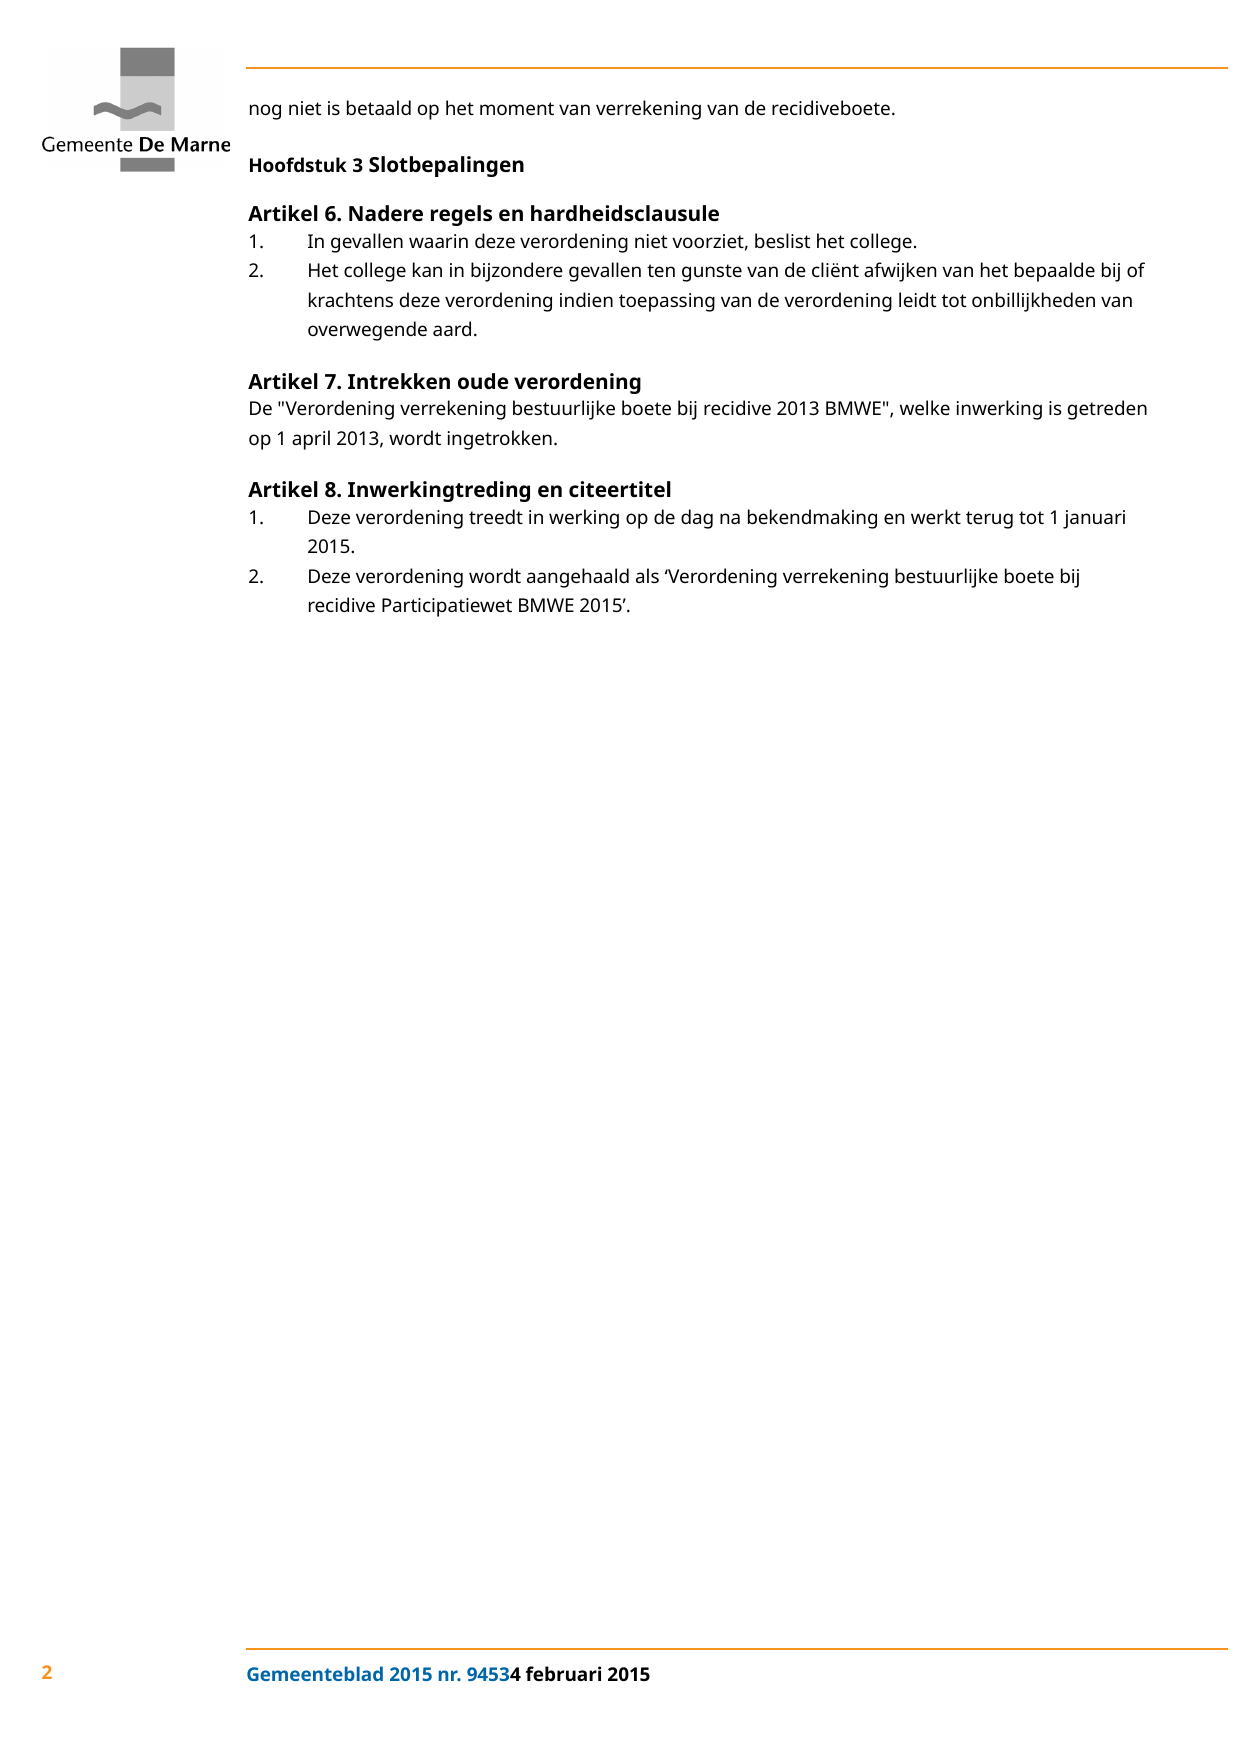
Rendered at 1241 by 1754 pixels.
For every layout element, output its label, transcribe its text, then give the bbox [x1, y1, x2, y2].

text nog niet is betaald op het moment van verrekening van de recidiveboete. [248, 95, 1152, 121]
list In gevallen waarin deze verordening niet voorziet, beslist het college. [248, 228, 1152, 253]
text Artikel 6. Nadere regels en hardheidsclausule [248, 199, 1152, 228]
text Artikel 8. Inwerkingtreding en citeertitel [248, 475, 1152, 504]
list Deze verordening wordt aangehaald als ‘Verordening verrekening bestuurlijke boete bij recidive Participatiewet BMWE 2015’. [248, 563, 1152, 618]
list Deze verordening treedt in werking op de dag na bekendmaking en werkt terug tot 1 januari 2015. [248, 504, 1152, 559]
text De "Verordening verrekening bestuurlijke boete bij recidive 2013 BMWE", welke inwerking is getreden op 1 april 2013, wordt ingetrokken. [248, 395, 1152, 451]
text Hoofdstuk 3 Slotbepalingen [248, 150, 1152, 178]
picture [41, 47, 231, 172]
text Artikel 7. Intrekken oude verordening [248, 367, 1152, 395]
list Het college kan in bijzondere gevallen ten gunste van de cliënt afwijken van het bepaalde bij of krachtens deze verordening indien toepassing van de verordening leidt tot onbillijkheden van overwegende aard. [248, 257, 1152, 342]
